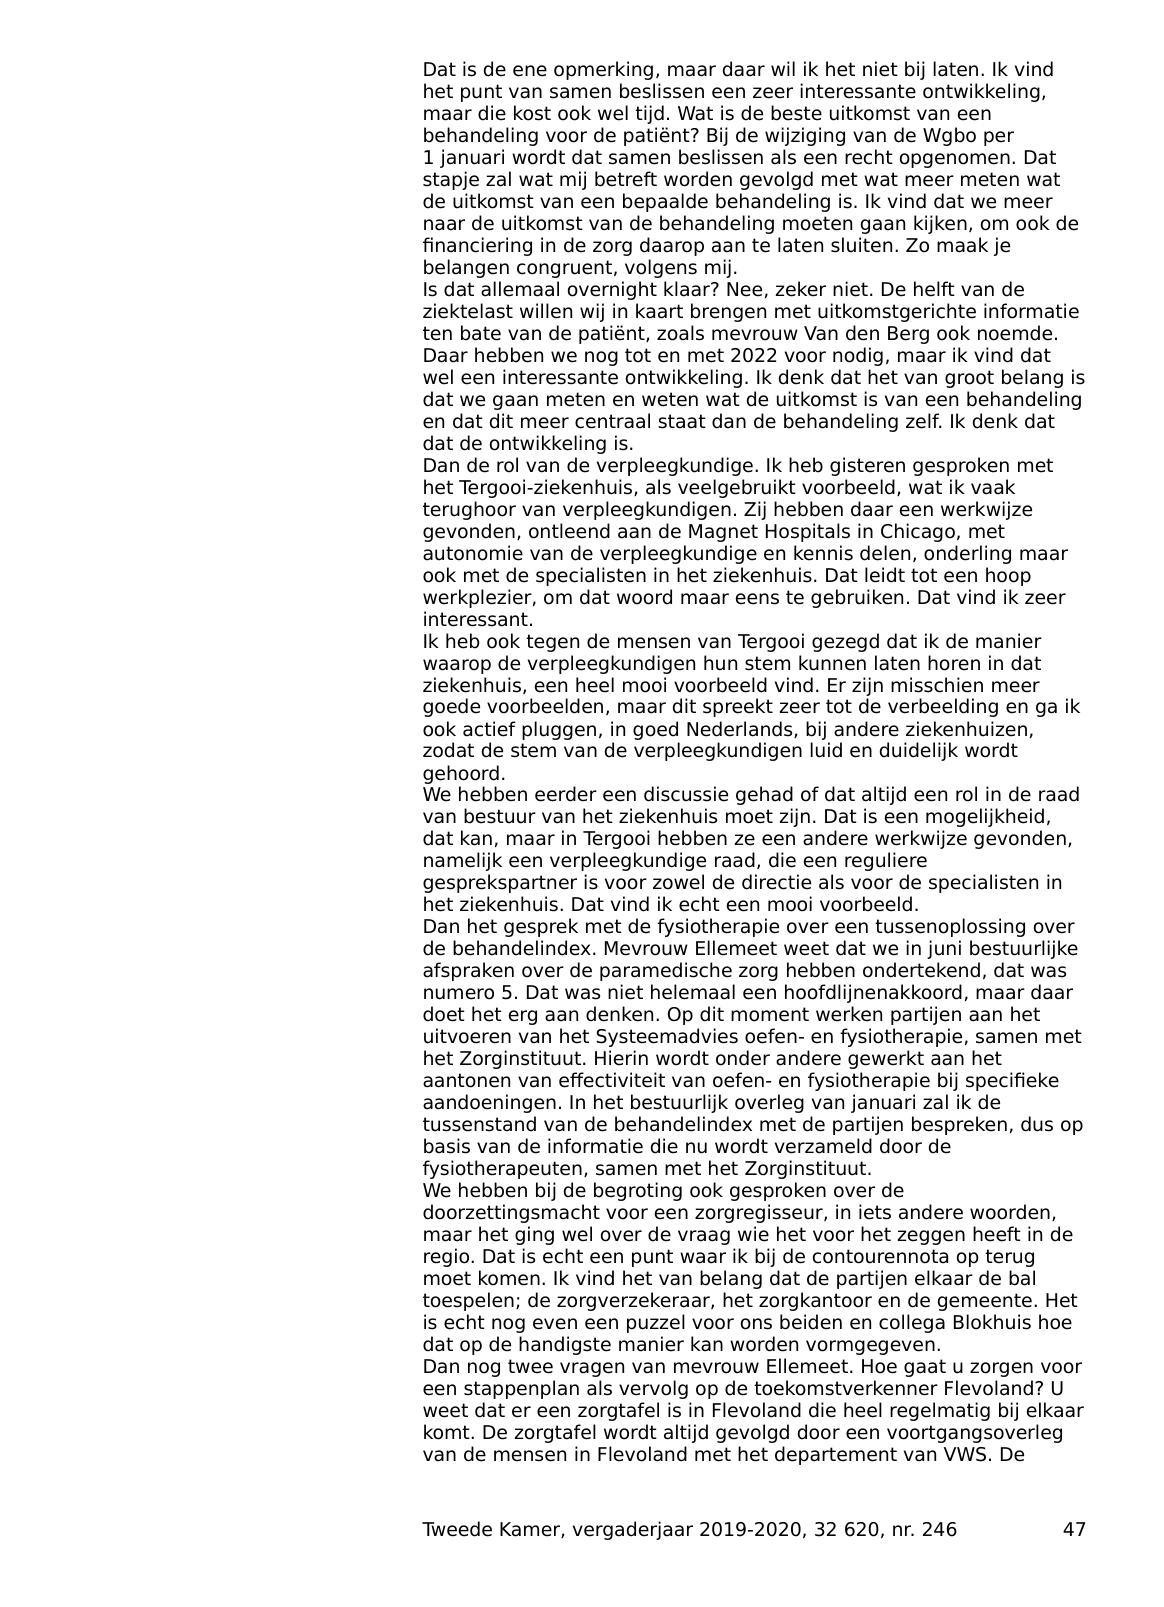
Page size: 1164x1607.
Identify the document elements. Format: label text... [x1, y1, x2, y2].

text We hebben eerder een discussie gehad of dat altijd een rol in de raad van bestuur van het ziekenhuis moet zijn. Dat is een mogelijkheid, dat kan, maar in Tergooi hebben ze een andere werkwijze gevonden, namelijk een verpleegkundige raad, die een reguliere gesprekspartner is voor zowel de directie als voor de specialisten in het ziekenhuis. Dat vind ik echt een mooi voorbeeld. [422, 784, 1087, 916]
text Dan nog twee vragen van mevrouw Ellemeet. Hoe gaat u zorgen voor een stappenplan als vervolg op de toekomstverkenner Flevoland? U weet dat er een zorgtafel is in Flevoland die heel regelmatig bij elkaar komt. De zorgtafel wordt altijd gevolgd door een voortgangsoverleg van de mensen in Flevoland met het departement van VWS. De [422, 1356, 1087, 1466]
text Is dat allemaal overnight klaar? Nee, zeker niet. De helft van de ziektelast willen wij in kaart brengen met uitkomstgerichte informatie ten bate van de patiënt, zoals mevrouw Van den Berg ook noemde. Daar hebben we nog tot en met 2022 voor nodig, maar ik vind dat wel een interessante ontwikkeling. Ik denk dat het van groot belang is dat we gaan meten en weten wat de uitkomst is van een behandeling en dat dit meer centraal staat dan de behandeling zelf. Ik denk dat dat de ontwikkeling is. [422, 279, 1087, 455]
text Ik heb ook tegen de mensen van Tergooi gezegd dat ik de manier waarop de verpleegkundigen hun stem kunnen laten horen in dat ziekenhuis, een heel mooi voorbeeld vind. Er zijn misschien meer goede voorbeelden, maar dit spreekt zeer tot de verbeelding en ga ik ook actief pluggen, in goed Nederlands, bij andere ziekenhuizen, zodat de stem van de verpleegkundigen luid en duidelijk wordt gehoord. [422, 631, 1087, 784]
text Dat is de ene opmerking, maar daar wil ik het niet bij laten. Ik vind het punt van samen beslissen een zeer interessante ontwikkeling, maar die kost ook wel tijd. Wat is de beste uitkomst van een behandeling voor de patiënt? Bij de wijziging van de Wgbo per 1 januari wordt dat samen beslissen als een recht opgenomen. Dat stapje zal wat mij betreft worden gevolgd met wat meer meten wat de uitkomst van een bepaalde behandeling is. Ik vind dat we meer naar de uitkomst van de behandeling moeten gaan kijken, om ook de financiering in de zorg daarop aan te laten sluiten. Zo maak je belangen congruent, volgens mij. [422, 59, 1087, 279]
text Dan de rol van de verpleegkundige. Ik heb gisteren gesproken met het Tergooi-ziekenhuis, als veelgebruikt voorbeeld, wat ik vaak terughoor van verpleegkundigen. Zij hebben daar een werkwijze gevonden, ontleend aan de Magnet Hospitals in Chicago, met autonomie van de verpleegkundige en kennis delen, onderling maar ook met de specialisten in het ziekenhuis. Dat leidt tot een hoop werkplezier, om dat woord maar eens te gebruiken. Dat vind ik zeer interessant. [422, 455, 1087, 631]
text We hebben bij de begroting ook gesproken over de doorzettingsmacht voor een zorgregisseur, in iets andere woorden, maar het ging wel over de vraag wie het voor het zeggen heeft in de regio. Dat is echt een punt waar ik bij de contourennota op terug moet komen. Ik vind het van belang dat de partijen elkaar de bal toespelen; de zorgverzekeraar, het zorgkantoor en de gemeente. Het is echt nog even een puzzel voor ons beiden en collega Blokhuis hoe dat op de handigste manier kan worden vormgegeven. [422, 1180, 1087, 1356]
text Dan het gesprek met de fysiotherapie over een tussenoplossing over de behandelindex. Mevrouw Ellemeet weet dat we in juni bestuurlijke afspraken over de paramedische zorg hebben ondertekend, dat was numero 5. Dat was niet helemaal een hoofdlijnenakkoord, maar daar doet het erg aan denken. Op dit moment werken partijen aan het uitvoeren van het Systeemadvies oefen- en fysiotherapie, samen met het Zorginstituut. Hierin wordt onder andere gewerkt aan het aantonen van effectiviteit van oefen- en fysiotherapie bij specifieke aandoeningen. In het bestuurlijk overleg van januari zal ik de tussenstand van de behandelindex met de partijen bespreken, dus op basis van de informatie die nu wordt verzameld door de fysiotherapeuten, samen met het Zorginstituut. [422, 916, 1087, 1180]
